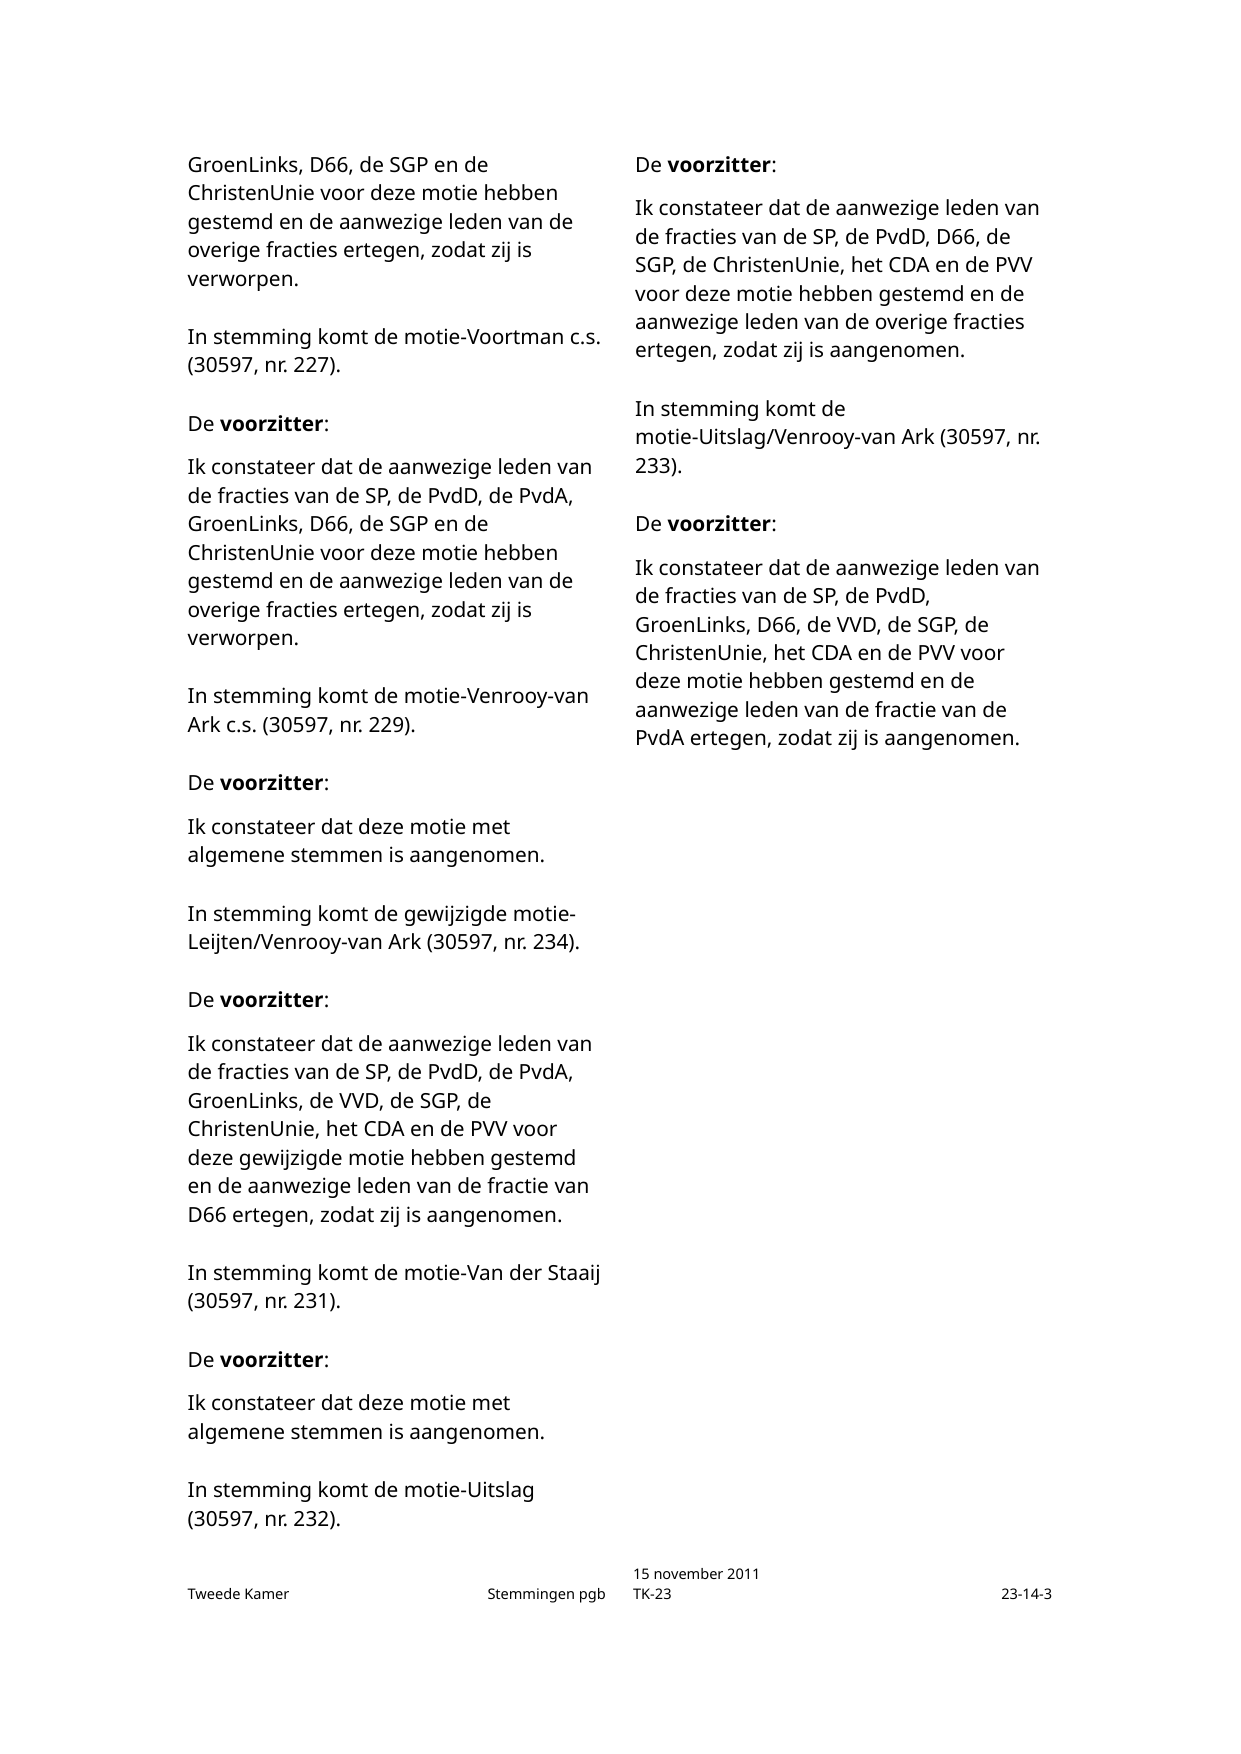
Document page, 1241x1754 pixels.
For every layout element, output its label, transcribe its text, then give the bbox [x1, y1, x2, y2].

text De voorzitter: [187, 1345, 605, 1373]
text De voorzitter: [635, 509, 1053, 538]
text De voorzitter: [187, 986, 605, 1014]
text In stemming komt de motie-Voortman c.s. (30597, nr. 227). [187, 322, 605, 379]
text De voorzitter: [635, 150, 1053, 178]
text In stemming komt de motie-Uitslag (30597, nr. 232). [187, 1475, 605, 1532]
text In stemming komt de motie-Van der Staaij (30597, nr. 231). [187, 1258, 605, 1315]
text In stemming komt de motie-Venrooy-van Ark c.s. (30597, nr. 229). [187, 682, 605, 738]
text Ik constateer dat deze motie met algemene stemmen is aangenomen. [187, 812, 605, 869]
text Ik constateer dat de aanwezige leden van de fracties van de SP, de PvdD, D66, de SGP, de ChristenUnie, het CDA en de PVV voor deze motie hebben gestemd en de aanwezige leden van de overige fracties ertegen, zodat zij is aangenomen. [635, 193, 1053, 364]
text In stemming komt de motie-Uitslag/Venrooy-van Ark (30597, nr. 233). [635, 394, 1053, 479]
text Ik constateer dat deze motie met algemene stemmen is aangenomen. [187, 1388, 605, 1445]
text GroenLinks, D66, de SGP en de ChristenUnie voor deze motie hebben gestemd en de aanwezige leden van de overige fracties ertegen, zodat zij is verworpen. [187, 150, 605, 292]
text De voorzitter: [187, 768, 605, 797]
text Ik constateer dat de aanwezige leden van de fracties van de SP, de PvdD, GroenLinks, D66, de VVD, de SGP, de ChristenUnie, het CDA en de PVV voor deze motie hebben gestemd en de aanwezige leden van de fractie van de PvdA ertegen, zodat zij is aangenomen. [635, 553, 1053, 752]
text Ik constateer dat de aanwezige leden van de fracties van de SP, de PvdD, de PvdA, GroenLinks, de VVD, de SGP, de ChristenUnie, het CDA en de PVV voor deze gewijzigde motie hebben gestemd en de aanwezige leden van de fractie van D66 ertegen, zodat zij is aangenomen. [187, 1029, 605, 1228]
text De voorzitter: [187, 409, 605, 437]
text In stemming komt de gewijzigde motie-Leijten/Venrooy-van Ark (30597, nr. 234). [187, 899, 605, 956]
text Ik constateer dat de aanwezige leden van de fracties van de SP, de PvdD, de PvdA, GroenLinks, D66, de SGP en de ChristenUnie voor deze motie hebben gestemd en de aanwezige leden van de overige fracties ertegen, zodat zij is verworpen. [187, 452, 605, 652]
